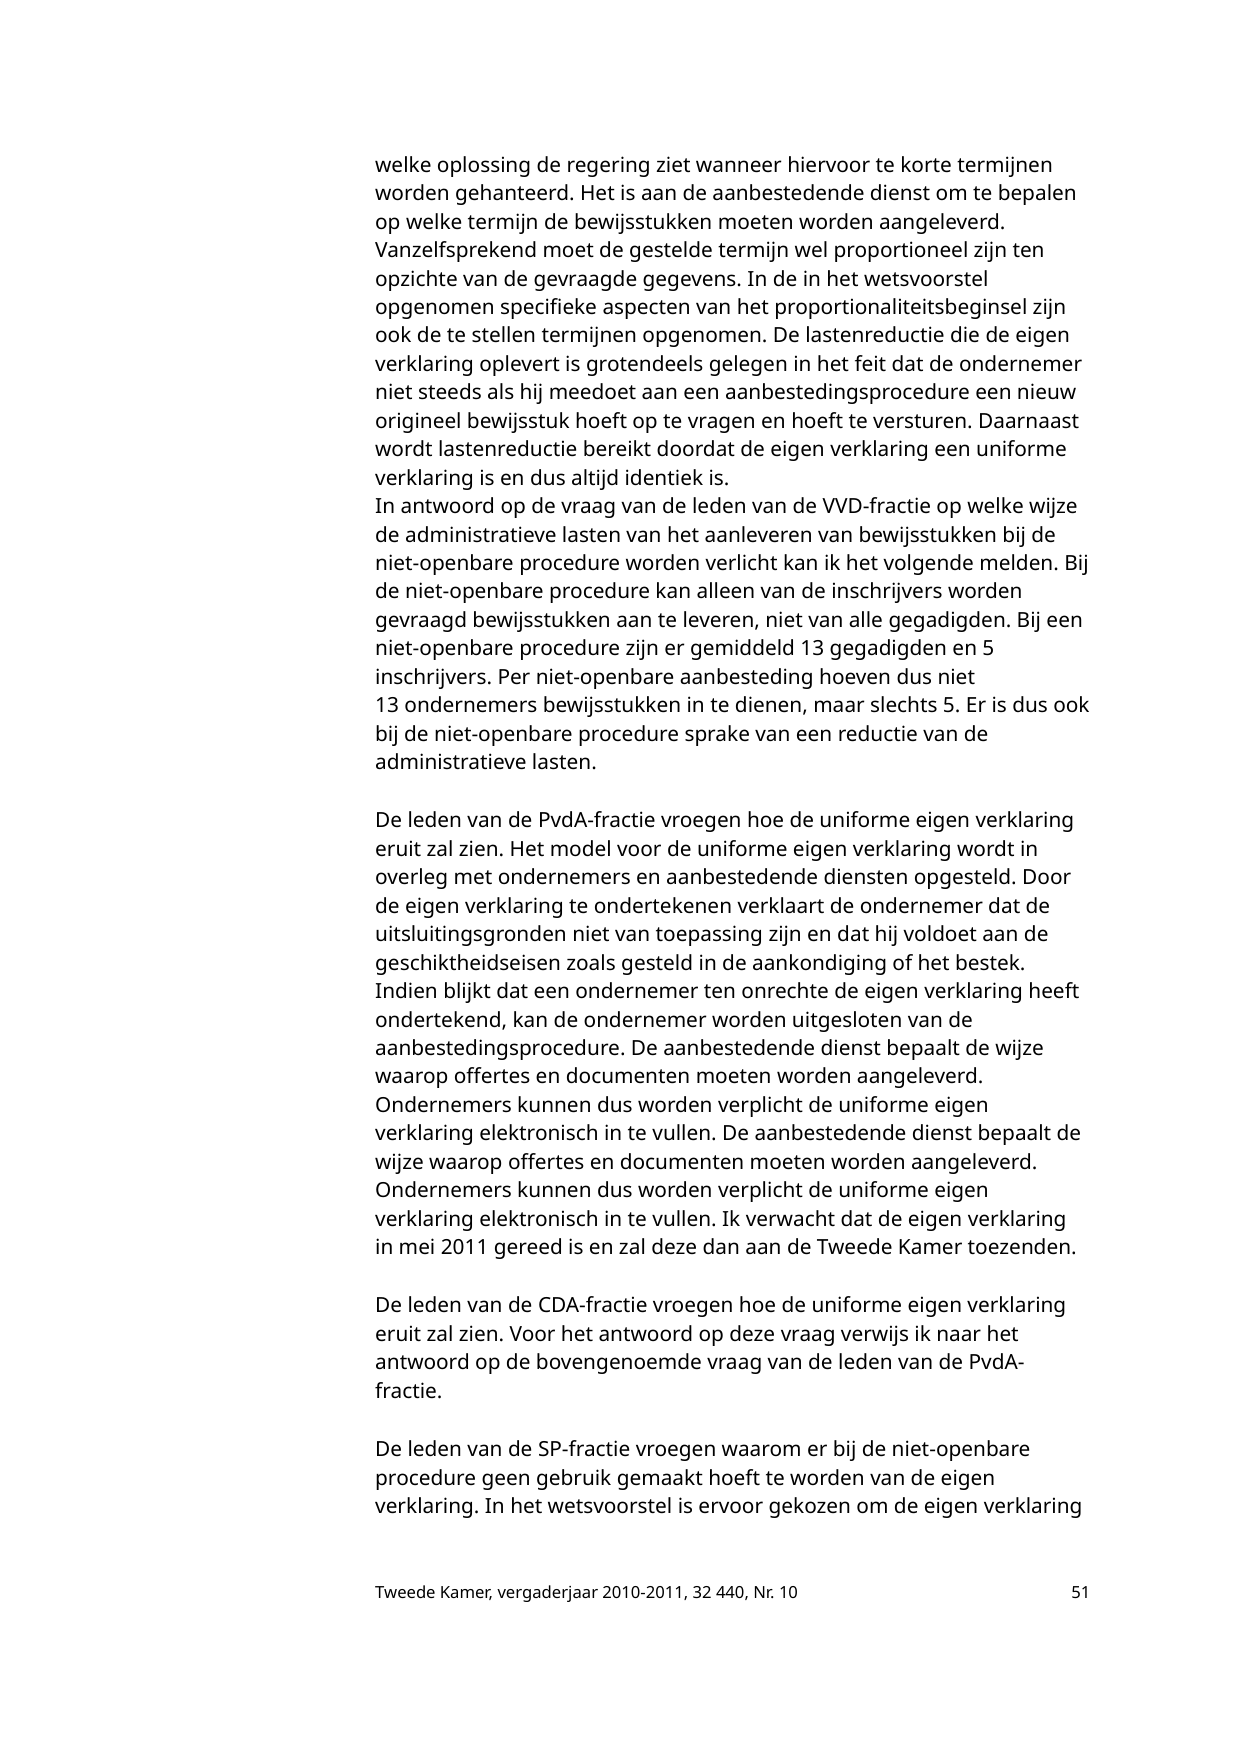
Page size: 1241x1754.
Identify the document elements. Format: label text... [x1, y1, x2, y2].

text 13 ondernemers bewijsstukken in te dienen, maar slechts 5. Er is dus ook bij de niet-openbare procedure sprake van een reductie van de administratieve lasten. [375, 690, 1090, 776]
text De leden van de SP-fractie vroegen waarom er bij de niet-openbare procedure geen gebruik gemaakt hoeft te worden van de eigen verklaring. In het wetsvoorstel is ervoor gekozen om de eigen verklaring [375, 1434, 1090, 1520]
text welke oplossing de regering ziet wanneer hiervoor te korte termijnen worden gehanteerd. Het is aan de aanbestedende dienst om te bepalen op welke termijn de bewijsstukken moeten worden aangeleverd. Vanzelfsprekend moet de gestelde termijn wel proportioneel zijn ten opzichte van de gevraagde gegevens. In de in het wetsvoorstel opgenomen specifieke aspecten van het proportionaliteitsbeginsel zijn ook de te stellen termijnen opgenomen. De lastenreductie die de eigen verklaring oplevert is grotendeels gelegen in het feit dat de ondernemer niet steeds als hij meedoet aan een aanbestedingsprocedure een nieuw origineel bewijsstuk hoeft op te vragen en hoeft te versturen. Daarnaast wordt lastenreductie bereikt doordat de eigen verklaring een uniforme verklaring is en dus altijd identiek is. [375, 150, 1090, 491]
text De leden van de PvdA-fractie vroegen hoe de uniforme eigen verklaring eruit zal zien. Het model voor de uniforme eigen verklaring wordt in overleg met ondernemers en aanbestedende diensten opgesteld. Door de eigen verklaring te ondertekenen verklaart de ondernemer dat de uitsluitingsgronden niet van toepassing zijn en dat hij voldoet aan de geschiktheidseisen zoals gesteld in de aankondiging of het bestek. Indien blijkt dat een ondernemer ten onrechte de eigen verklaring heeft ondertekend, kan de ondernemer worden uitgesloten van de aanbestedingsprocedure. De aanbestedende dienst bepaalt de wijze waarop offertes en documenten moeten worden aangeleverd. Ondernemers kunnen dus worden verplicht de uniforme eigen verklaring elektronisch in te vullen. De aanbestedende dienst bepaalt de wijze waarop offertes en documenten moeten worden aangeleverd. Ondernemers kunnen dus worden verplicht de uniforme eigen verklaring elektronisch in te vullen. Ik verwacht dat de eigen verklaring in mei 2011 gereed is en zal deze dan aan de Tweede Kamer toezenden. [375, 806, 1090, 1261]
text De leden van de CDA-fractie vroegen hoe de uniforme eigen verklaring eruit zal zien. Voor het antwoord op deze vraag verwijs ik naar het antwoord op de bovengenoemde vraag van de leden van de PvdA-fractie. [375, 1291, 1090, 1404]
text In antwoord op de vraag van de leden van de VVD-fractie op welke wijze de administratieve lasten van het aanleveren van bewijsstukken bij de niet-openbare procedure worden verlicht kan ik het volgende melden. Bij de niet-openbare procedure kan alleen van de inschrijvers worden gevraagd bewijsstukken aan te leveren, niet van alle gegadigden. Bij een niet-openbare procedure zijn er gemiddeld 13 gegadigden en 5 inschrijvers. Per niet-openbare aanbesteding hoeven dus niet [375, 491, 1090, 690]
